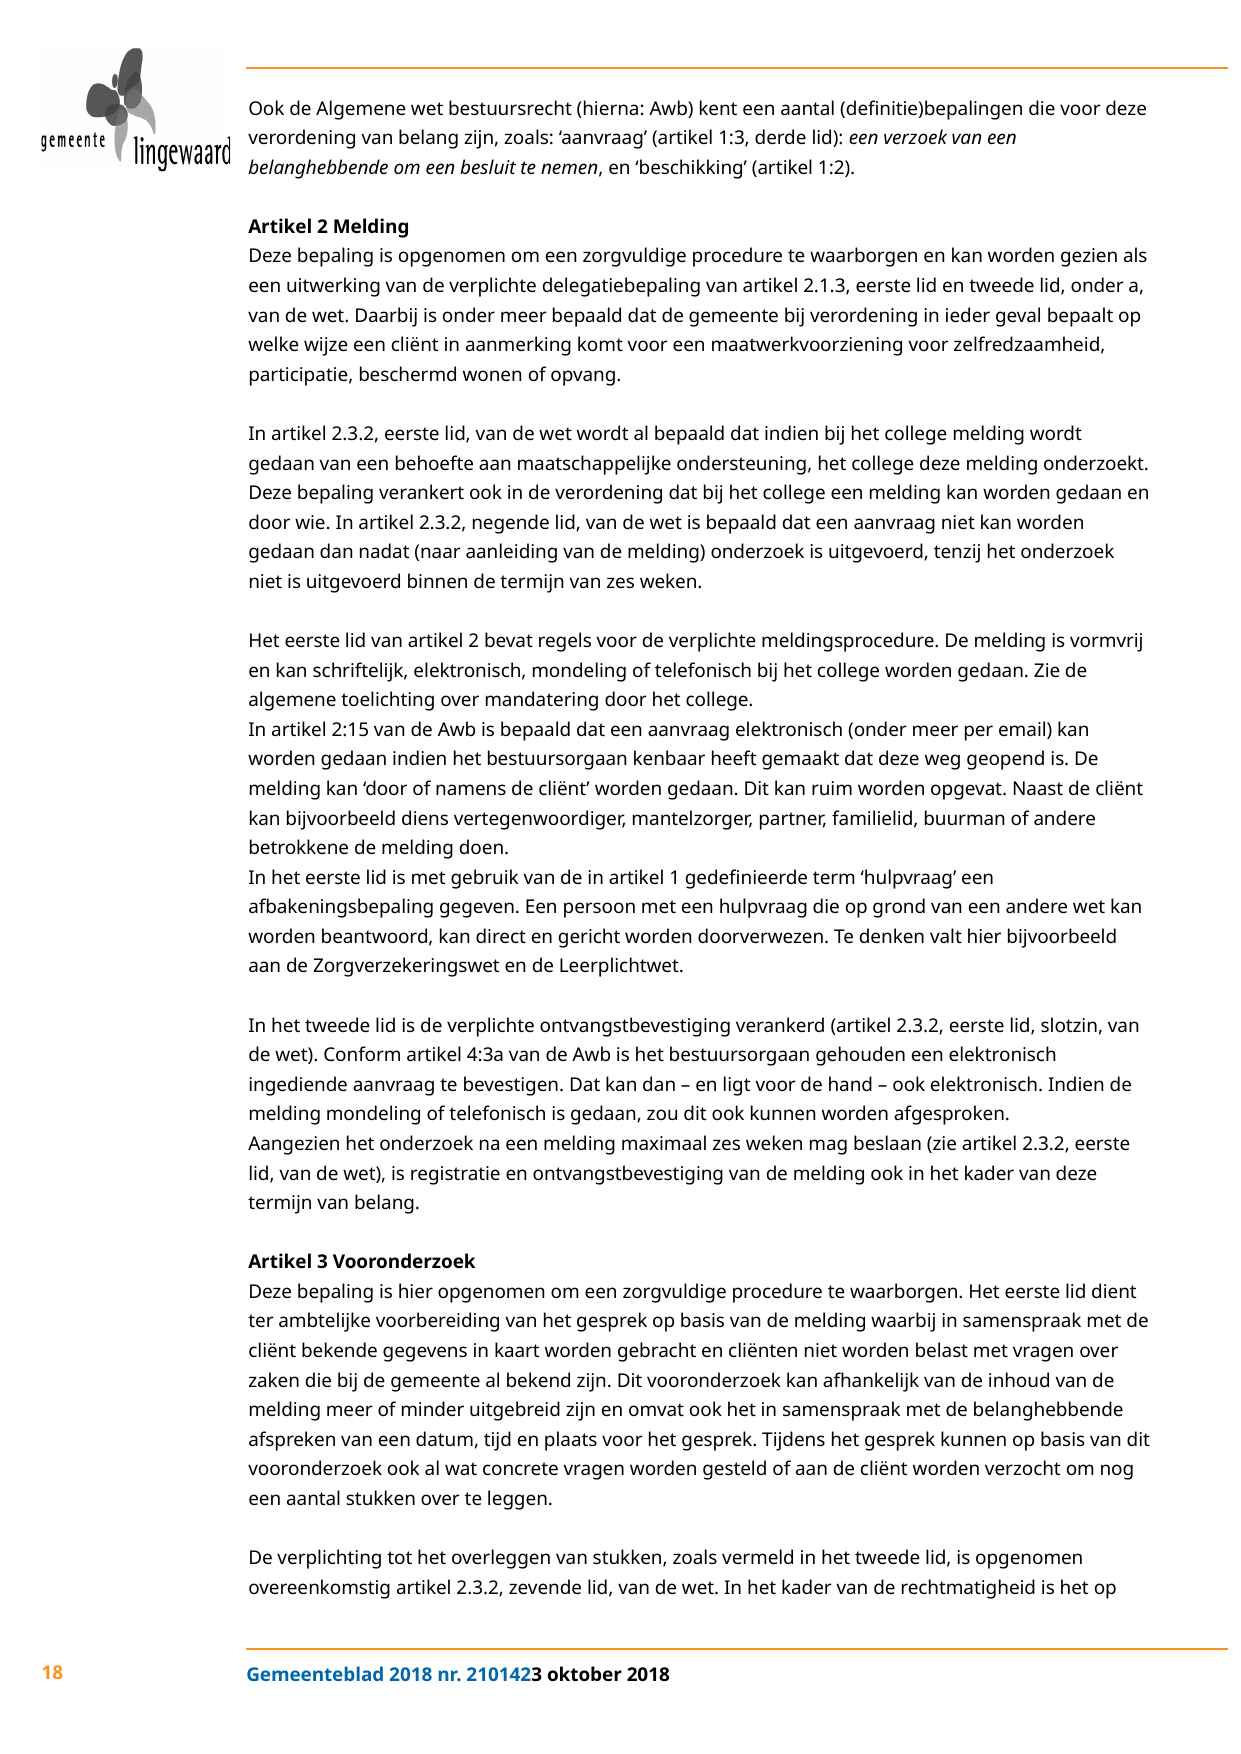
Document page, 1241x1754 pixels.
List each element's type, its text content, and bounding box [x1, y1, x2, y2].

text De verplichting tot het overleggen van stukken, zoals vermeld in het tweede lid, is opgenomen overeenkomstig artikel 2.3.2, zevende lid, van de wet. In het kader van de rechtmatigheid is het op [248, 1544, 1152, 1600]
text Aangezien het onderzoek na een melding maximaal zes weken mag beslaan (zie artikel 2.3.2, eerste lid, van de wet), is registratie en ontvangstbevestiging van de melding ook in het kader van deze termijn van belang. [248, 1130, 1152, 1215]
text In het eerste lid is met gebruik van de in artikel 1 gedefinieerde term ‘hulpvraag’ een afbakeningsbepaling gegeven. Een persoon met een hulpvraag die op grond van een andere wet kan worden beantwoord, kan direct en gericht worden doorverwezen. Te denken valt hier bijvoorbeeld aan de Zorgverzekeringswet en de Leerplichtwet. [248, 864, 1152, 978]
text Artikel 3 Vooronderzoek [248, 1248, 1152, 1274]
text In het tweede lid is de verplichte ontvangstbevestiging verankerd (artikel 2.3.2, eerste lid, slotzin, van de wet). Conform artikel 4:3a van de Awb is het bestuursorgaan gehouden een elektronisch ingediende aanvraag te bevestigen. Dat kan dan – en ligt voor de hand – ook elektronisch. Indien de melding mondeling of telefonisch is gedaan, zou dit ook kunnen worden afgesproken. [248, 1012, 1152, 1126]
text Deze bepaling is opgenomen om een zorgvuldige procedure te waarborgen en kan worden gezien als een uitwerking van de verplichte delegatiebepaling van artikel 2.1.3, eerste lid en tweede lid, onder a, van de wet. Daarbij is onder meer bepaald dat de gemeente bij verordening in ieder geval bepaalt op welke wijze een cliënt in aanmerking komt voor een maatwerkvoorziening voor zelfredzaamheid, participatie, beschermd wonen of opvang. [248, 243, 1152, 387]
text Deze bepaling is hier opgenomen om een zorgvuldige procedure te waarborgen. Het eerste lid dient ter ambtelijke voorbereiding van het gesprek op basis van de melding waarbij in samenspraak met de cliënt bekende gegevens in kaart worden gebracht en cliënten niet worden belast met vragen over zaken die bij de gemeente al bekend zijn. Dit vooronderzoek kan afhankelijk van de inhoud van de melding meer of minder uitgebreid zijn en omvat ook het in samenspraak met de belanghebbende afspreken van een datum, tijd en plaats voor het gesprek. Tijdens het gesprek kunnen op basis van dit vooronderzoek ook al wat concrete vragen worden gesteld of aan de cliënt worden verzocht om nog een aantal stukken over te leggen. [248, 1278, 1152, 1511]
text In artikel 2.3.2, eerste lid, van de wet wordt al bepaald dat indien bij het college melding wordt gedaan van een behoefte aan maatschappelijke ondersteuning, het college deze melding onderzoekt. Deze bepaling verankert ook in de verordening dat bij het college een melding kan worden gedaan en door wie. In artikel 2.3.2, negende lid, van de wet is bepaald dat een aanvraag niet kan worden gedaan dan nadat (naar aanleiding van de melding) onderzoek is uitgevoerd, tenzij het onderzoek niet is uitgevoerd binnen de termijn van zes weken. [248, 420, 1152, 594]
text Artikel 2 Melding [248, 213, 1152, 239]
picture [41, 47, 231, 172]
text In artikel 2:15 van de Awb is bepaald dat een aanvraag elektronisch (onder meer per email) kan worden gedaan indien het bestuursorgaan kenbaar heeft gemaakt dat deze weg geopend is. De melding kan ‘door of namens de cliënt’ worden gedaan. Dit kan ruim worden opgevat. Naast de cliënt kan bijvoorbeeld diens vertegenwoordiger, mantelzorger, partner, familielid, buurman of andere betrokkene de melding doen. [248, 716, 1152, 860]
text Ook de Algemene wet bestuursrecht (hierna: Awb) kent een aantal (definitie)bepalingen die voor deze verordening van belang zijn, zoals: ‘aanvraag’ (artikel 1:3, derde lid): een verzoek van een belanghebbende om een besluit te nemen, en ‘beschikking’ (artikel 1:2). [248, 95, 1152, 180]
text Het eerste lid van artikel 2 bevat regels voor de verplichte meldingsprocedure. De melding is vormvrij en kan schriftelijk, elektronisch, mondeling of telefonisch bij het college worden gedaan. Zie de algemene toelichting over mandatering door het college. [248, 627, 1152, 712]
